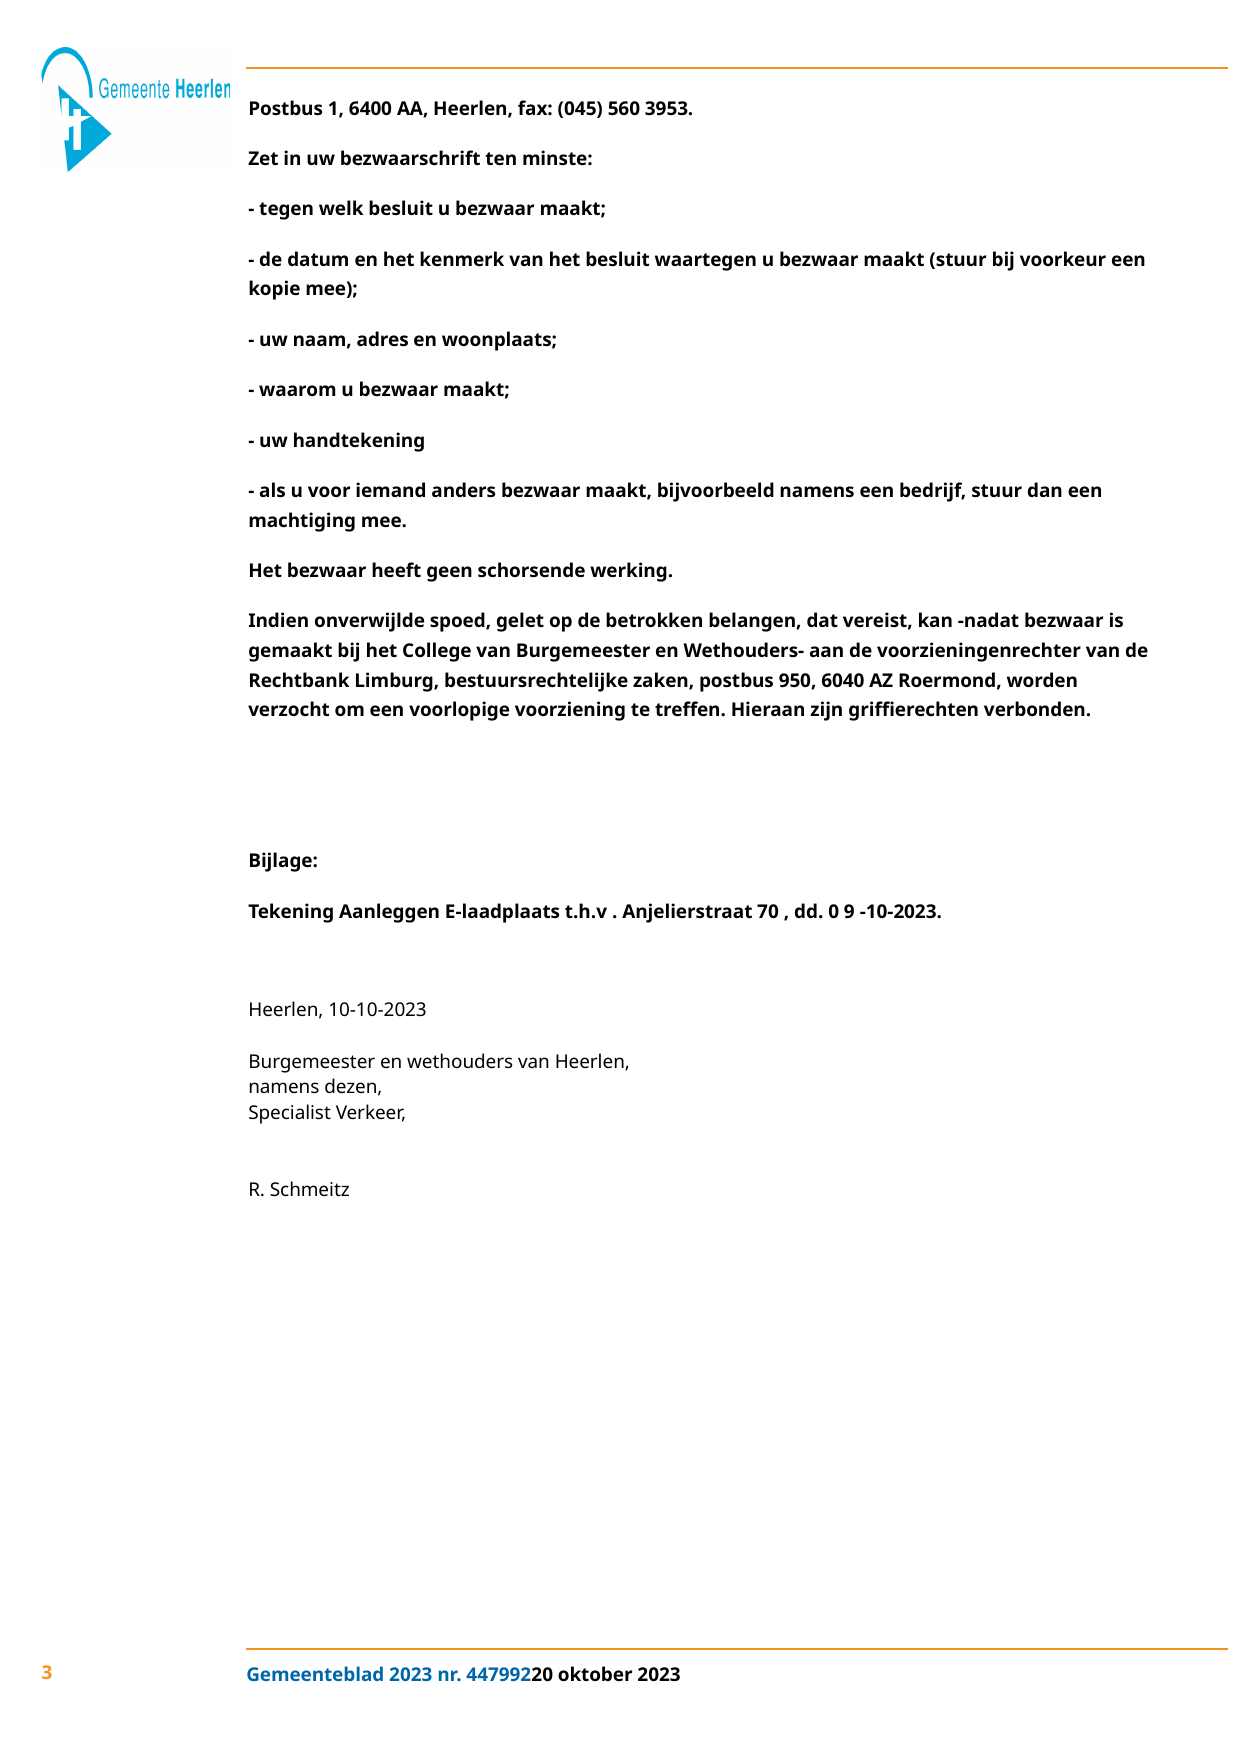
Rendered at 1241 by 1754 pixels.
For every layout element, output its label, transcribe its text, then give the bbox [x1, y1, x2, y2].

text R. Schmeitz [248, 1176, 1152, 1202]
text Zet in uw bezwaarschrift ten minste: [248, 145, 1152, 171]
text Specialist Verkeer, [248, 1099, 1152, 1125]
text - waarom u bezwaar maakt; [248, 376, 1152, 402]
picture [41, 47, 59, 70]
text Indien onverwijlde spoed, gelet op de betrokken belangen, dat vereist, kan -nadat bezwaar is gemaakt bij het College van Burgemeester en Wethouders- aan de voorzieningenrechter van de Rechtbank Limburg, bestuursrechtelijke zaken, postbus 950, 6040 AZ Roermond, worden verzocht om een voorlopige voorziening te treffen. Hieraan zijn griffierechten verbonden. [248, 608, 1152, 722]
text - uw naam, adres en woonplaats; [248, 326, 1152, 352]
text Postbus 1, 6400 AA, Heerlen, fax: (045) 560 3953. [248, 95, 1152, 121]
text - uw handtekening [248, 427, 1152, 453]
text - tegen welk besluit u bezwaar maakt; [248, 196, 1152, 221]
text - als u voor iemand anders bezwaar maakt, bijvoorbeeld namens een bedrijf, stuur dan een machtiging mee. [248, 477, 1152, 533]
text Bijlage: [248, 848, 1152, 873]
text Heerlen, 10-10-2023 [248, 996, 1152, 1022]
text - de datum en het kenmerk van het besluit waartegen u bezwaar maakt (stuur bij voorkeur een kopie mee); [248, 246, 1152, 301]
text Burgemeester en wethouders van Heerlen, [248, 1048, 1152, 1073]
picture [41, 47, 231, 172]
text namens dezen, [248, 1073, 1152, 1099]
text Tekening Aanleggen E-laadplaats t.h.v . Anjelierstraat 70 , dd. 0 9 -10-2023. [248, 898, 1152, 924]
text Het bezwaar heeft geen schorsende werking. [248, 557, 1152, 583]
